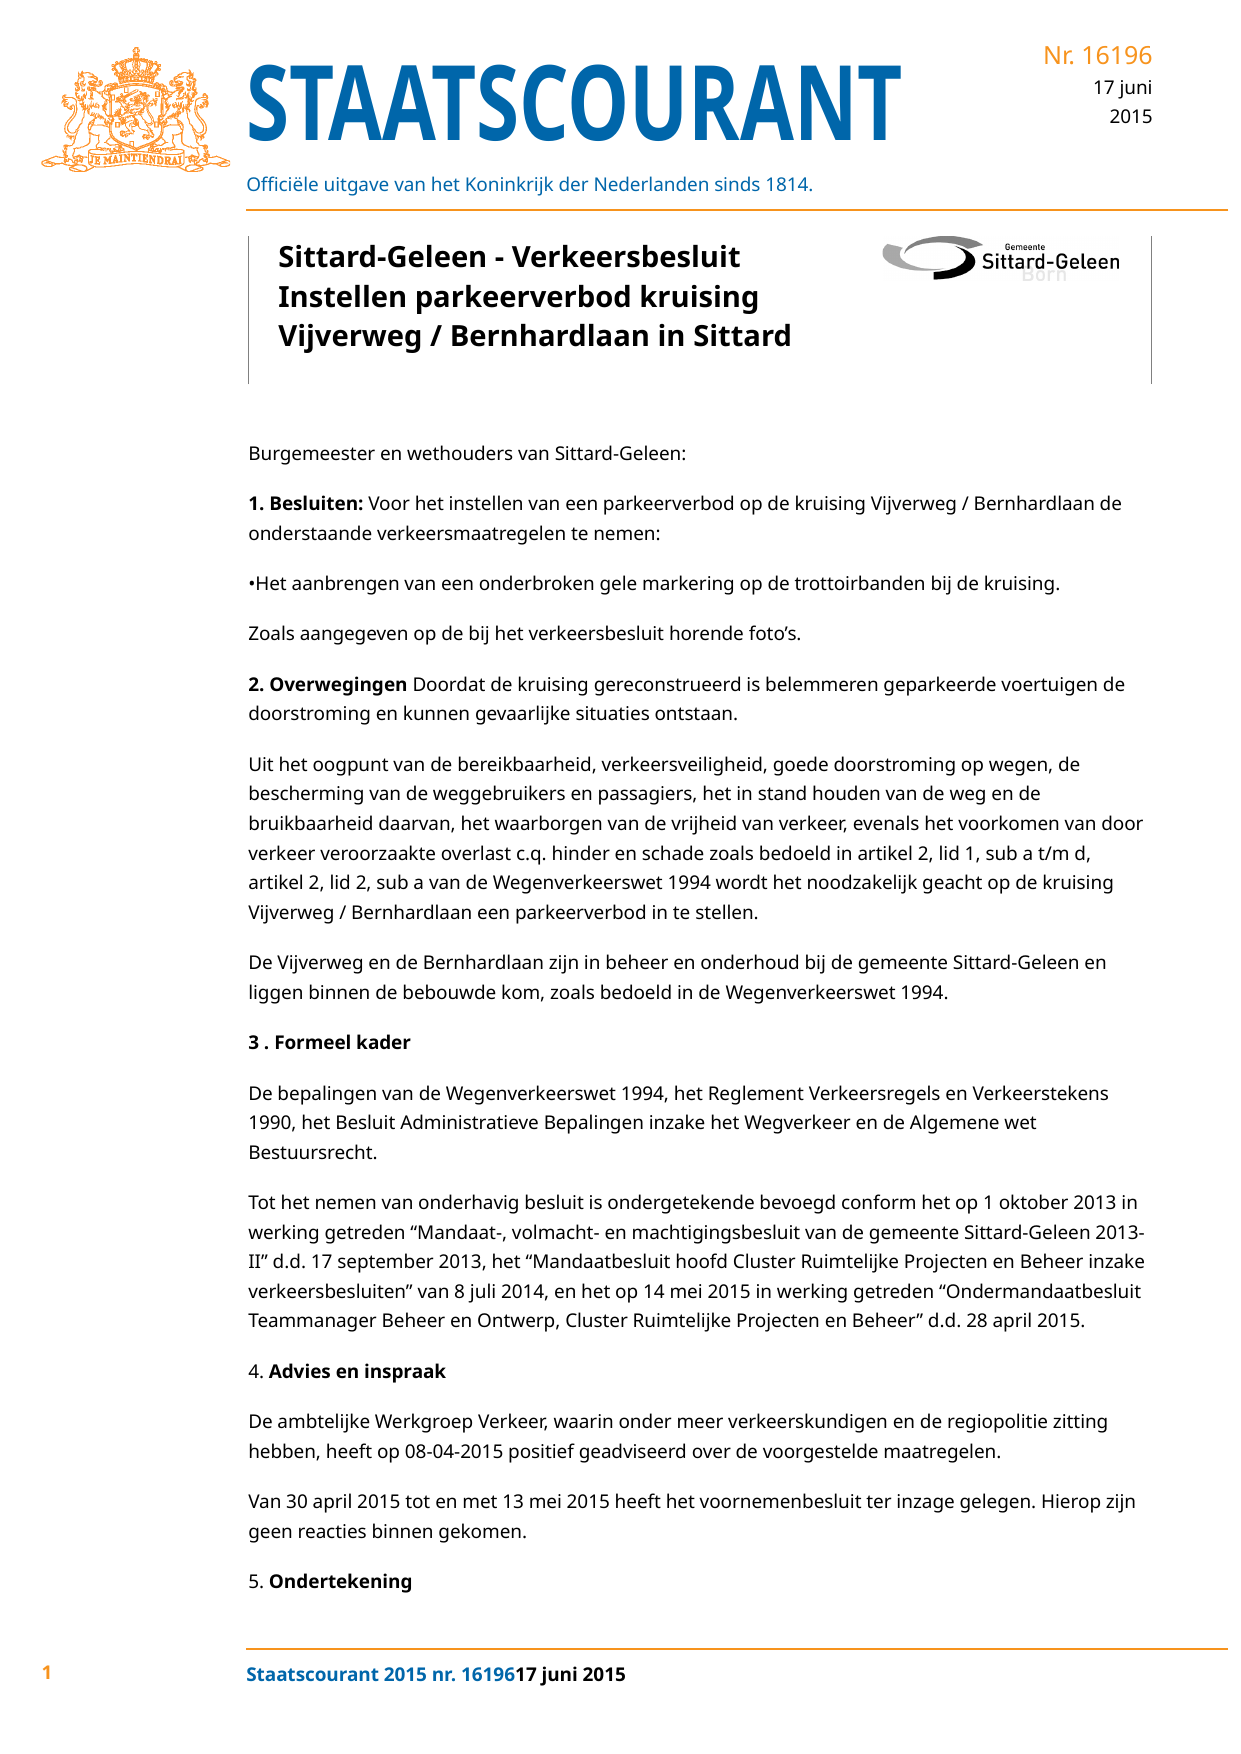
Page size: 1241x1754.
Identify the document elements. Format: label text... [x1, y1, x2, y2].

text 4. Advies en inspraak [248, 1358, 1152, 1384]
text Uit het oogpunt van de bereikbaarheid, verkeersveiligheid, goede doorstroming op wegen, de bescherming van de weggebruikers en passagiers, het in stand houden van de weg en de bruikbaarheid daarvan, het waarborgen van de vrijheid van verkeer, evenals het voorkomen van door verkeer veroorzaakte overlast c.q. hinder en schade zoals bedoeld in artikel 2, lid 1, sub a t/m d, artikel 2, lid 2, sub a van de Wegenverkeerswet 1994 wordt het noodzakelijk geacht op de kruising Vijverweg / Bernhardlaan een parkeerverbod in te stellen. [248, 751, 1152, 924]
table_header Sittard-Geleen - Verkeersbesluit Instellen parkeerverbod kruising Vijverweg / Bernhardlaan in Sittard [249, 236, 850, 384]
text 2. Overwegingen Doordat de kruising gereconstrueerd is belemmeren geparkeerde voertuigen de doorstroming en kunnen gevaarlijke situaties ontstaan. [248, 671, 1152, 726]
table_header [850, 236, 1151, 384]
text 3 . Formeel kader [248, 1029, 1152, 1055]
text Tot het nemen van onderhavig besluit is ondergetekende bevoegd conform het op 1 oktober 2013 in werking getreden “Mandaat-, volmacht- en machtigingsbesluit van de gemeente Sittard-Geleen 2013-II” d.d. 17 september 2013, het “Mandaatbesluit hoofd Cluster Ruimtelijke Projecten en Beheer inzake verkeersbesluiten” van 8 juli 2014, en het op 14 mei 2015 in werking getreden “Ondermandaatbesluit Teammanager Beheer en Ontwerp, Cluster Ruimtelijke Projecten en Beheer” d.d. 28 april 2015. [248, 1189, 1152, 1333]
text 1. Besluiten: Voor het instellen van een parkeerverbod op de kruising Vijverweg / Bernhardlaan de onderstaande verkeersmaatregelen te nemen: [248, 490, 1152, 545]
text •Het aanbrengen van een onderbroken gele markering op de trottoirbanden bij de kruising. [248, 570, 1152, 596]
text Zoals aangegeven op de bij het verkeersbesluit horende foto’s. [248, 621, 1152, 646]
text De Vijverweg en de Bernhardlaan zijn in beheer en onderhoud bij de gemeente Sittard-Geleen en liggen binnen de bebouwde kom, zoals bedoeld in de Wegenverkeerswet 1994. [248, 949, 1152, 1004]
text De bepalingen van de Wegenverkeerswet 1994, het Reglement Verkeersregels en Verkeerstekens 1990, het Besluit Administratieve Bepalingen inzake het Wegverkeer en de Algemene wet Bestuursrecht. [248, 1080, 1152, 1164]
text 5. Ondertekening [248, 1568, 1152, 1594]
picture [882, 236, 1119, 281]
picture [41, 47, 231, 172]
text Burgemeester en wethouders van Sittard-Geleen: [248, 440, 1152, 465]
text Van 30 april 2015 tot en met 13 mei 2015 heeft het voornemenbesluit ter inzage gelegen. Hierop zijn geen reacties binnen gekomen. [248, 1488, 1152, 1544]
text De ambtelijke Werkgroep Verkeer, waarin onder meer verkeerskundigen en de regiopolitie zitting hebben, heeft op 08-04-2015 positief geadviseerd over de voorgestelde maatregelen. [248, 1408, 1152, 1464]
